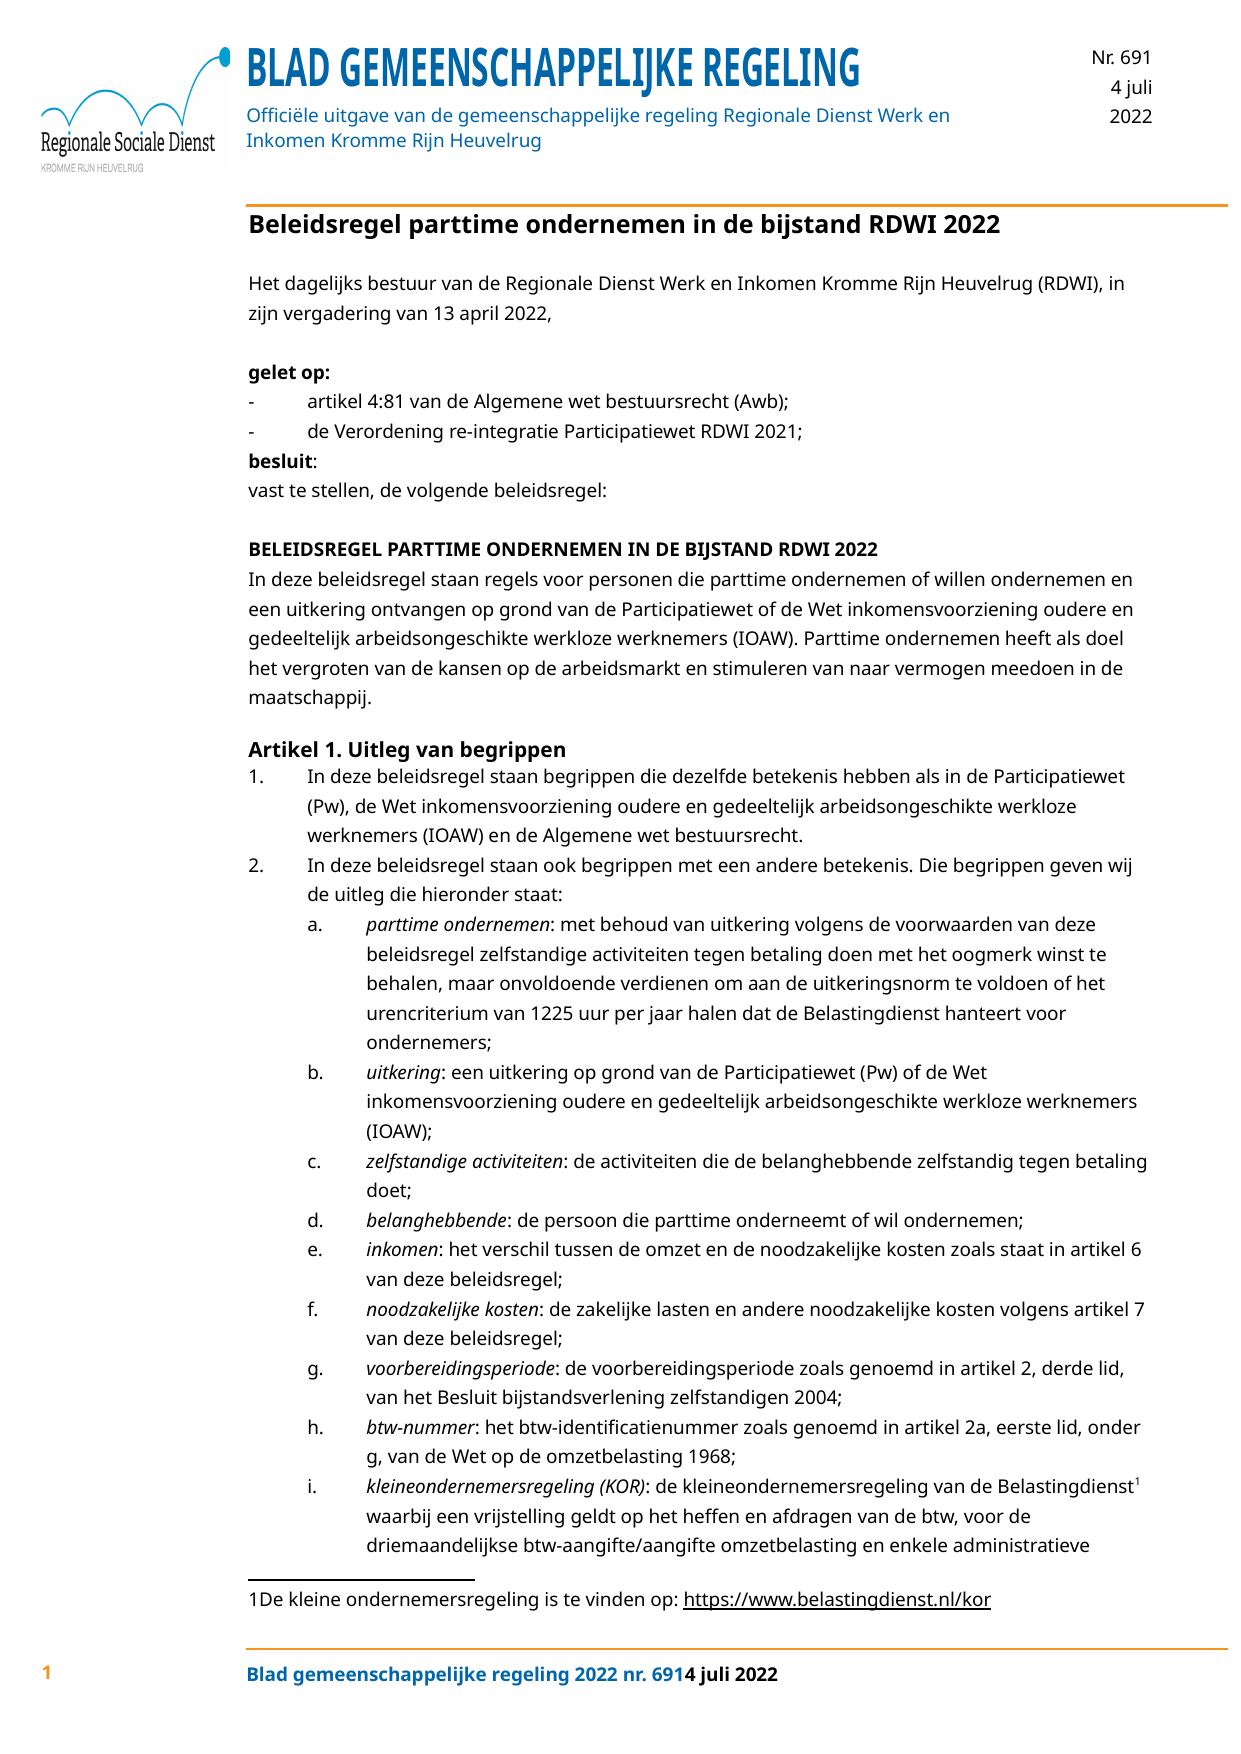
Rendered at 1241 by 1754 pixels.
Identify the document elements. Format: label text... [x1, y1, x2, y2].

list In deze beleidsregel staan ook begrippen met een andere betekenis. Die begrippen geven wij de uitleg die hieronder staat: [248, 852, 1152, 907]
list De kleine ondernemersregeling is te vinden op: https://www.belastingdienst.nl/kor [248, 1586, 1152, 1612]
list parttime ondernemen: met behoud van uitkering volgens de voorwaarden van deze beleidsregel zelfstandige activiteiten tegen betaling doen met het oogmerk winst te behalen, maar onvoldoende verdienen om aan de uitkeringsnorm te voldoen of het urencriterium van 1225 uur per jaar halen dat de Belastingdienst hanteert voor ondernemers; [307, 911, 1152, 1055]
list de Verordening re-integratie Participatiewet RDWI 2021; [248, 418, 1152, 444]
text gelet op: [248, 359, 1152, 385]
list kleineondernemersregeling (KOR): de kleineondernemersregeling van de Belastingdienst waarbij een vrijstelling geldt op het heffen en afdragen van de btw, voor de driemaandelijkse btw-aangifte/aangifte omzetbelasting en enkele administratieve [307, 1473, 1152, 1558]
text besluit: [248, 448, 1152, 473]
list inkomen: het verschil tussen de omzet en de noodzakelijke kosten zoals staat in artikel 6 van deze beleidsregel; [307, 1237, 1152, 1292]
list In deze beleidsregel staan begrippen die dezelfde betekenis hebben als in de Participatiewet (Pw), de Wet inkomensvoorziening oudere en gedeeltelijk arbeidsongeschikte werkloze werknemers (IOAW) en de Algemene wet bestuursrecht. [248, 763, 1152, 848]
picture [41, 47, 231, 172]
text Beleidsregel parttime ondernemen in de bijstand RDWI 2022 [248, 207, 1152, 241]
list belanghebbende: de persoon die parttime onderneemt of wil ondernemen; [307, 1207, 1152, 1233]
list voorbereidingsperiode: de voorbereidingsperiode zoals genoemd in artikel 2, derde lid, van het Besluit bijstandsverlening zelfstandigen 2004; [307, 1355, 1152, 1410]
text Het dagelijks bestuur van de Regionale Dienst Werk en Inkomen Kromme Rijn Heuvelrug (RDWI), in zijn vergadering van 13 april 2022, [248, 270, 1152, 326]
list btw-nummer: het btw-identificatienummer zoals genoemd in artikel 2a, eerste lid, onder g, van de Wet op de omzetbelasting 1968; [307, 1414, 1152, 1469]
list artikel 4:81 van de Algemene wet bestuursrecht (Awb); [248, 389, 1152, 414]
text In deze beleidsregel staan regels voor personen die parttime ondernemen of willen ondernemen en een uitkering ontvangen op grond van de Participatiewet of de Wet inkomensvoorziening oudere en gedeeltelijk arbeidsongeschikte werkloze werknemers (IOAW). Parttime ondernemen heeft als doel het vergroten van de kansen op de arbeidsmarkt en stimuleren van naar vermogen meedoen in de maatschappij. [248, 566, 1152, 710]
text vast te stellen, de volgende beleidsregel: [248, 477, 1152, 503]
text Artikel 1. Uitleg van begrippen [248, 735, 1152, 763]
list zelfstandige activiteiten: de activiteiten die de belanghebbende zelfstandig tegen betaling doet; [307, 1148, 1152, 1203]
text BELEIDSREGEL PARTTIME ONDERNEMEN IN DE BIJSTAND RDWI 2022 [248, 537, 1152, 562]
list uitkering: een uitkering op grond van de Participatiewet (Pw) of de Wet inkomensvoorziening oudere en gedeeltelijk arbeidsongeschikte werkloze werknemers (IOAW); [307, 1059, 1152, 1144]
list noodzakelijke kosten: de zakelijke lasten en andere noodzakelijke kosten volgens artikel 7 van deze beleidsregel; [307, 1296, 1152, 1351]
